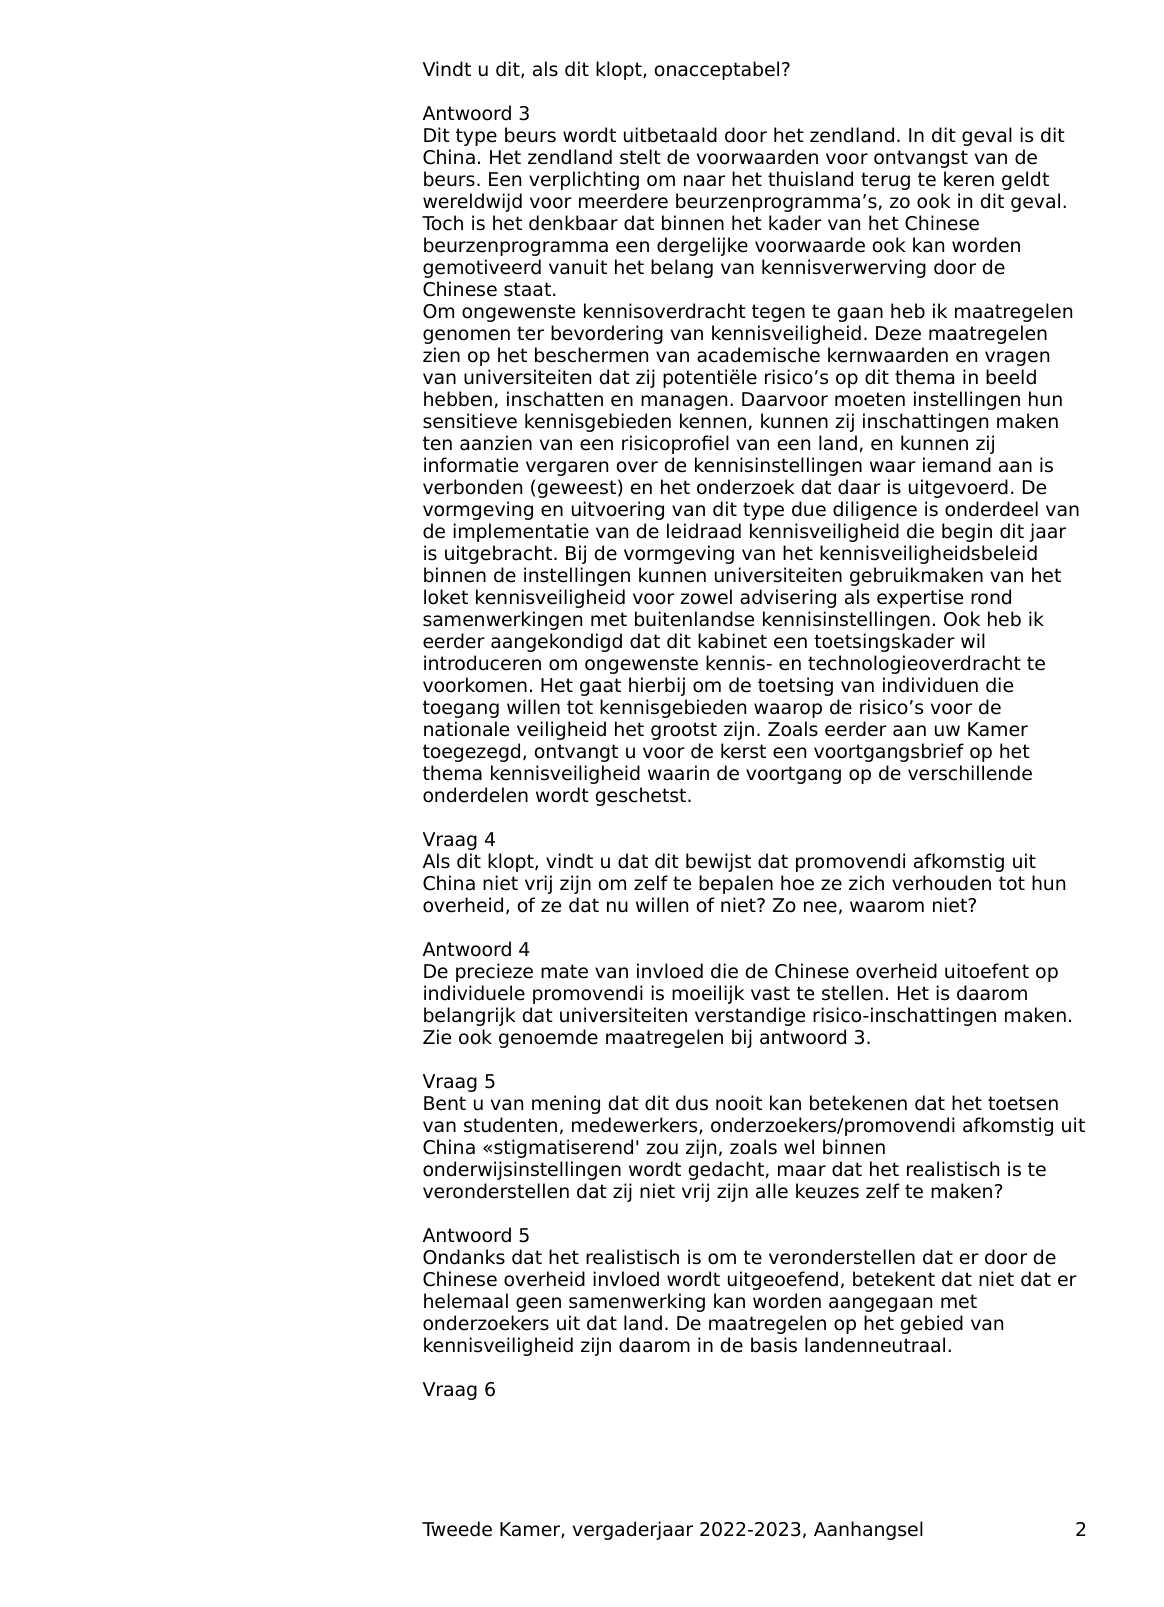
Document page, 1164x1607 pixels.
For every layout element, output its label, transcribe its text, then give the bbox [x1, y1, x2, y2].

text Vraag 6 [422, 1379, 1087, 1401]
text Antwoord 3 [422, 103, 1087, 125]
text Dit type beurs wordt uitbetaald door het zendland. In dit geval is dit China. Het zendland stelt de voorwaarden voor ontvangst van de beurs. Een verplichting om naar het thuisland terug te keren geldt wereldwijd voor meerdere beurzenprogramma’s, zo ook in dit geval. Toch is het denkbaar dat binnen het kader van het Chinese beurzenprogramma een dergelijke voorwaarde ook kan worden gemotiveerd vanuit het belang van kennisverwerving door de Chinese staat. [422, 125, 1087, 301]
text Vraag 5 [422, 1071, 1087, 1093]
text Antwoord 4 [422, 939, 1087, 961]
text Vraag 4 [422, 829, 1087, 851]
text Ondanks dat het realistisch is om te veronderstellen dat er door de Chinese overheid invloed wordt uitgeoefend, betekent dat niet dat er helemaal geen samenwerking kan worden aangegaan met onderzoekers uit dat land. De maatregelen op het gebied van kennisveiligheid zijn daarom in de basis landenneutraal. [422, 1247, 1087, 1357]
text Om ongewenste kennisoverdracht tegen te gaan heb ik maatregelen genomen ter bevordering van kennisveiligheid. Deze maatregelen zien op het beschermen van academische kernwaarden en vragen van universiteiten dat zij potentiële risico’s op dit thema in beeld hebben, inschatten en managen. Daarvoor moeten instellingen hun sensitieve kennisgebieden kennen, kunnen zij inschattingen maken ten aanzien van een risicoprofiel van een land, en kunnen zij informatie vergaren over de kennisinstellingen waar iemand aan is verbonden (geweest) en het onderzoek dat daar is uitgevoerd. De vormgeving en uitvoering van dit type due diligence is onderdeel van de implementatie van de leidraad kennisveiligheid die begin dit jaar is uitgebracht. Bij de vormgeving van het kennisveiligheidsbeleid binnen de instellingen kunnen universiteiten gebruikmaken van het loket kennisveiligheid voor zowel advisering als expertise rond samenwerkingen met buitenlandse kennisinstellingen. Ook heb ik eerder aangekondigd dat dit kabinet een toetsingskader wil introduceren om ongewenste kennis- en technologieoverdracht te voorkomen. Het gaat hierbij om de toetsing van individuen die toegang willen tot kennisgebieden waarop de risico’s voor de nationale veiligheid het grootst zijn. Zoals eerder aan uw Kamer toegezegd, ontvangt u voor de kerst een voortgangsbrief op het thema kennisveiligheid waarin de voortgang op de verschillende onderdelen wordt geschetst. [422, 301, 1087, 807]
text Antwoord 5 [422, 1225, 1087, 1247]
text Als dit klopt, vindt u dat dit bewijst dat promovendi afkomstig uit China niet vrij zijn om zelf te bepalen hoe ze zich verhouden tot hun overheid, of ze dat nu willen of niet? Zo nee, waarom niet? [422, 851, 1087, 917]
text Bent u van mening dat dit dus nooit kan betekenen dat het toetsen van studenten, medewerkers, onderzoekers/promovendi afkomstig uit China «stigmatiserend' zou zijn, zoals wel binnen onderwijsinstellingen wordt gedacht, maar dat het realistisch is te veronderstellen dat zij niet vrij zijn alle keuzes zelf te maken? [422, 1093, 1087, 1203]
text De precieze mate van invloed die de Chinese overheid uitoefent op individuele promovendi is moeilijk vast te stellen. Het is daarom belangrijk dat universiteiten verstandige risico-inschattingen maken. Zie ook genoemde maatregelen bij antwoord 3. [422, 961, 1087, 1049]
text Vindt u dit, als dit klopt, onacceptabel? [422, 59, 1087, 81]
